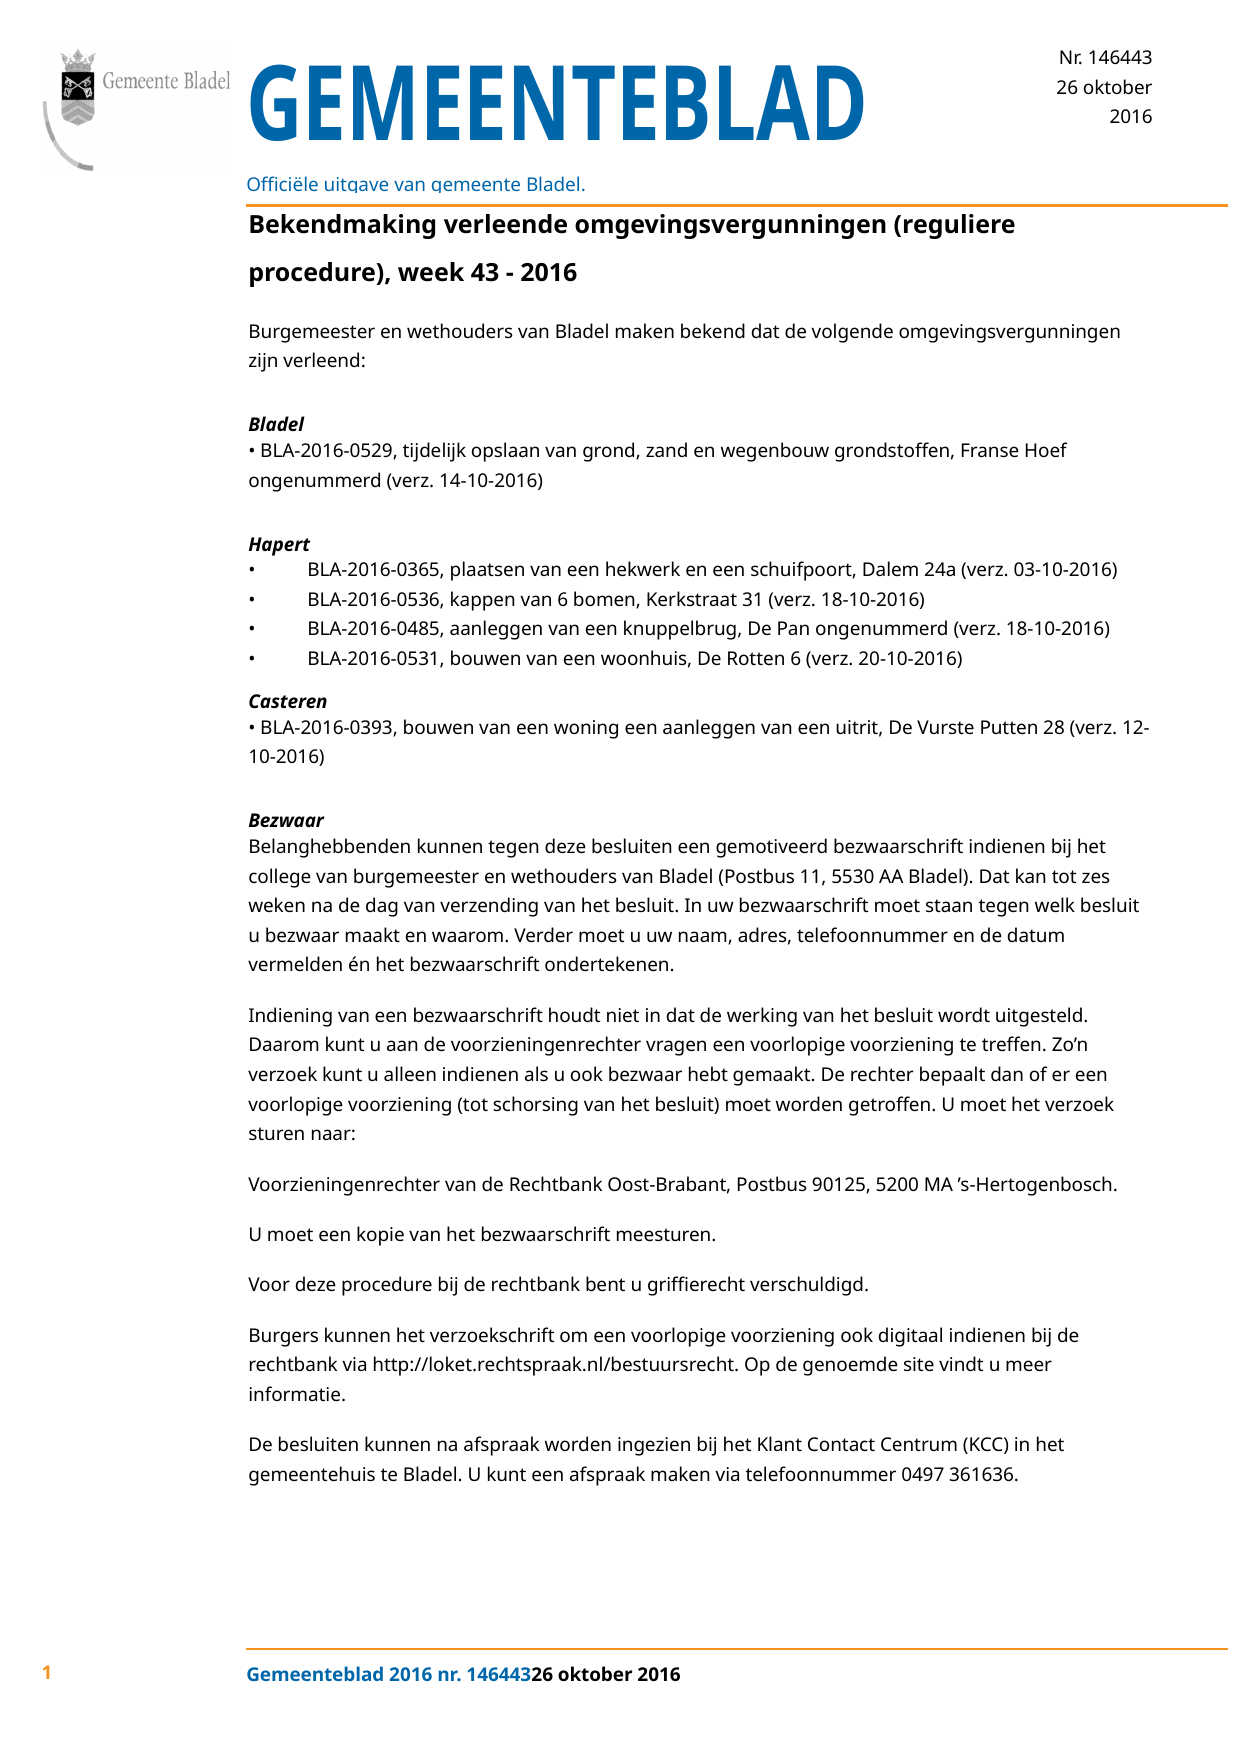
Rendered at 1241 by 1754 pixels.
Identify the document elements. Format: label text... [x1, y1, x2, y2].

text Voor deze procedure bij de rechtbank bent u griffierecht verschuldigd. [248, 1272, 1152, 1297]
text Hapert [248, 531, 1152, 556]
text Bekendmaking verleende omgevingsvergunningen (reguliere procedure), week 43 - 2016 [248, 207, 1152, 288]
text Voorzieningenrechter van de Rechtbank Oost-Brabant, Postbus 90125, 5200 MA ’s-Hertogenbosch. [248, 1171, 1152, 1197]
list BLA-2016-0365, plaatsen van een hekwerk en een schuifpoort, Dalem 24a (verz. 03-10-2016) [248, 556, 1152, 582]
text De besluiten kunnen na afspraak worden ingezien bij het Klant Contact Centrum (KCC) in het gemeentehuis te Bladel. U kunt een afspraak maken via telefoonnummer 0497 361636. [248, 1432, 1152, 1487]
text • BLA-2016-0393, bouwen van een woning een aanleggen van een uitrit, De Vurste Putten 28 (verz. 12-10-2016) [248, 714, 1152, 769]
text Casteren [248, 688, 1152, 714]
text Indiening van een bezwaarschrift houdt niet in dat de werking van het besluit wordt uitgesteld. Daarom kunt u aan de voorzieningenrechter vragen een voorlopige voorziening te treffen. Zo’n verzoek kunt u alleen indienen als u ook bezwaar hebt gemaakt. De rechter bepaalt dan of er een voorlopige voorziening (tot schorsing van het besluit) moet worden getroffen. U moet het verzoek sturen naar: [248, 1002, 1152, 1146]
text Bladel [248, 411, 1152, 437]
text • BLA-2016-0529, tijdelijk opslaan van grond, zand en wegenbouw grondstoffen, Franse Hoef ongenummerd (verz. 14-10-2016) [248, 437, 1152, 492]
list BLA-2016-0536, kappen van 6 bomen, Kerkstraat 31 (verz. 18-10-2016) [248, 586, 1152, 612]
text Belanghebbenden kunnen tegen deze besluiten een gemotiveerd bezwaarschrift indienen bij het college van burgemeester en wethouders van Bladel (Postbus 11, 5530 AA Bladel). Dat kan tot zes weken na de dag van verzending van het besluit. In uw bezwaarschrift moet staan tegen welk besluit u bezwaar maakt en waarom. Verder moet u uw naam, adres, telefoonnummer en de datum vermelden én het bezwaarschrift ondertekenen. [248, 833, 1152, 977]
text U moet een kopie van het bezwaarschrift meesturen. [248, 1221, 1152, 1247]
text Bezwaar [248, 808, 1152, 833]
list BLA-2016-0531, bouwen van een woonhuis, De Rotten 6 (verz. 20-10-2016) [248, 645, 1152, 671]
list BLA-2016-0485, aanleggen van een knuppelbrug, De Pan ongenummerd (verz. 18-10-2016) [248, 616, 1152, 641]
picture [41, 47, 231, 172]
text Burgers kunnen het verzoekschrift om een voorlopige voorziening ook digitaal indienen bij de rechtbank via http://loket.rechtspraak.nl/bestuursrecht. Op de genoemde site vindt u meer informatie. [248, 1322, 1152, 1407]
text Burgemeester en wethouders van Bladel maken bekend dat de volgende omgevingsvergunningen zijn verleend: [248, 318, 1152, 373]
